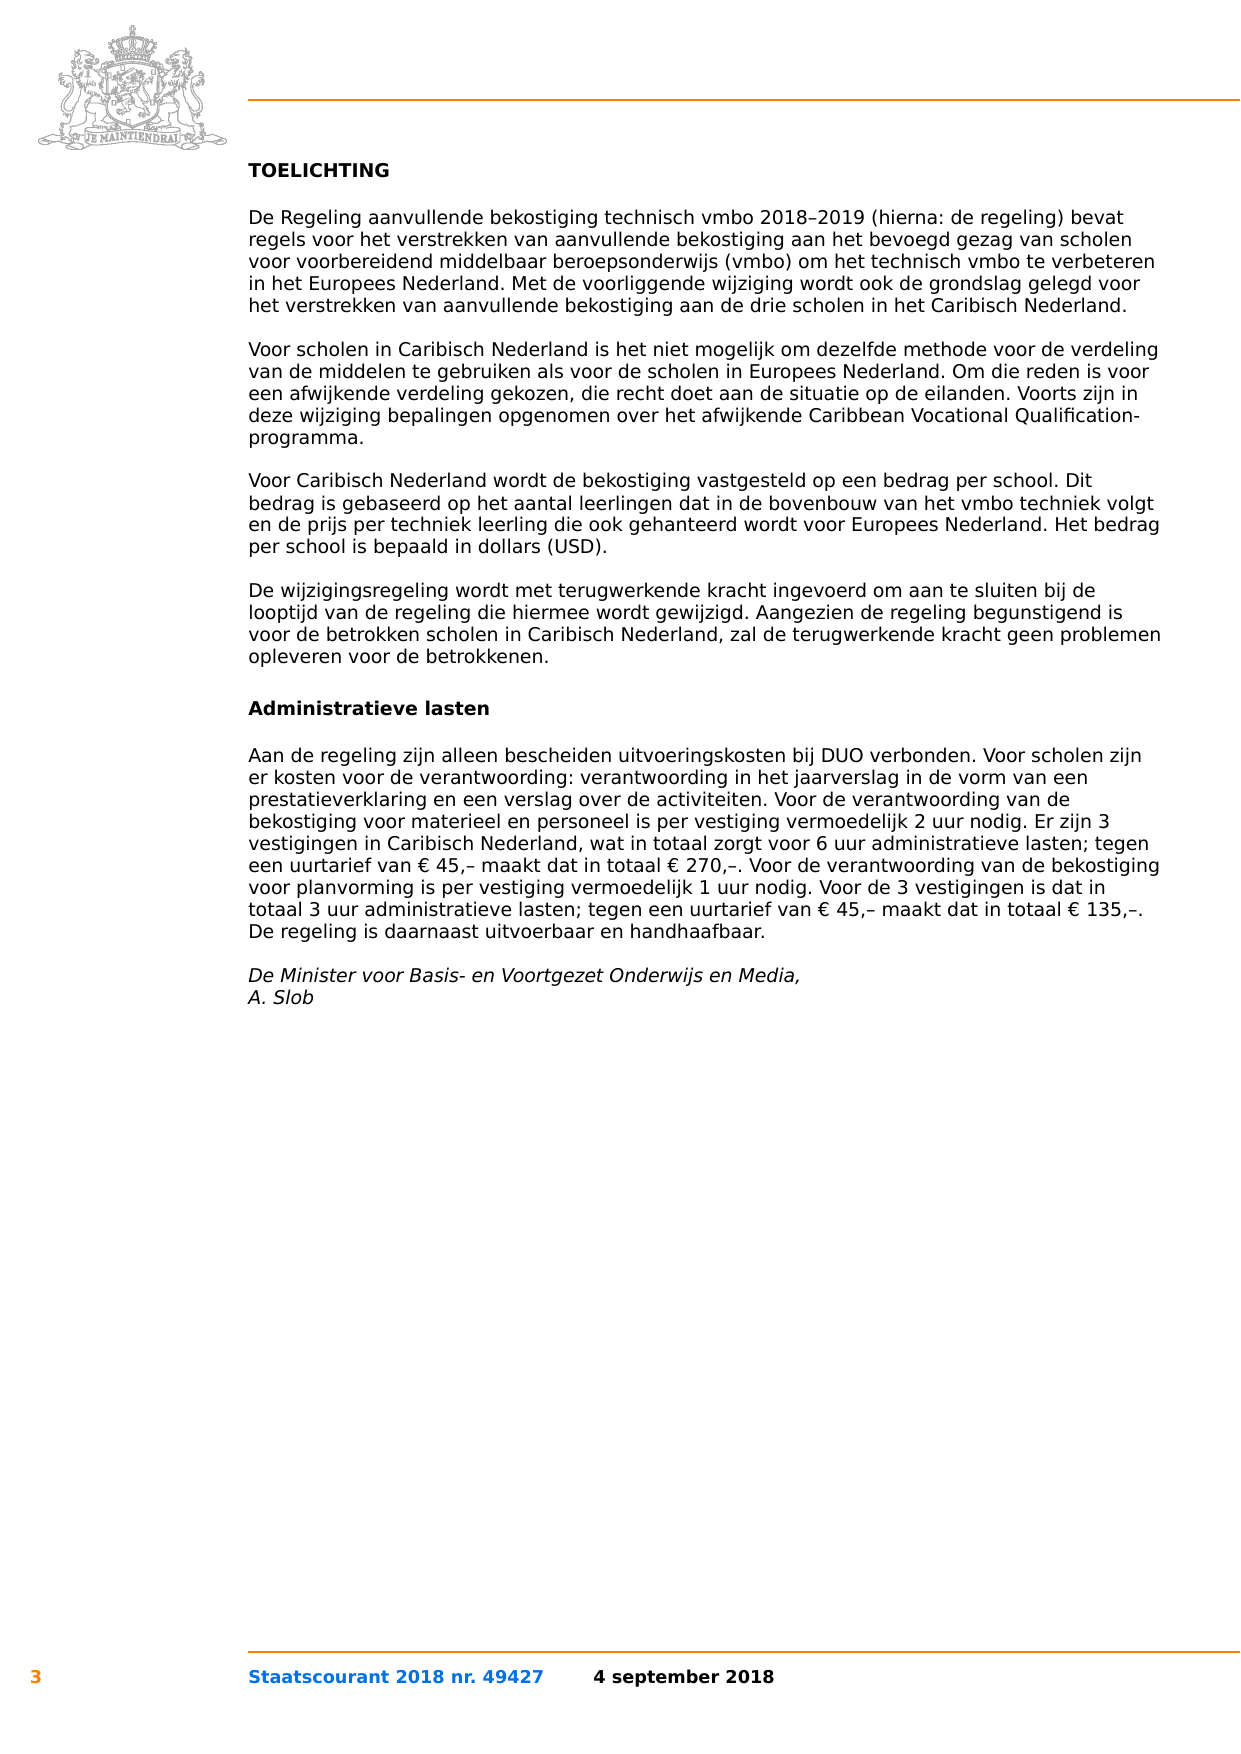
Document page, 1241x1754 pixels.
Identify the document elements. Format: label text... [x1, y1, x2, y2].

text Voor scholen in Caribisch Nederland is het niet mogelijk om dezelfde methode voor de verdeling van de middelen te gebruiken als voor de scholen in Europees Nederland. Om die reden is voor een afwijkende verdeling gekozen, die recht doet aan de situatie op de eilanden. Voorts zijn in deze wijziging bepalingen opgenomen over het afwijkende Caribbean Vocational Qualification-programma. [248, 339, 1163, 448]
text Voor Caribisch Nederland wordt de bekostiging vastgesteld op een bedrag per school. Dit bedrag is gebaseerd op het aantal leerlingen dat in de bovenbouw van het vmbo techniek volgt en de prijs per techniek leerling die ook gehanteerd wordt voor Europees Nederland. Het bedrag per school is bepaald in dollars (USD). [248, 470, 1163, 558]
subtitle Administratieve lasten [248, 698, 1163, 720]
text Aan de regeling zijn alleen bescheiden uitvoeringskosten bij DUO verbonden. Voor scholen zijn er kosten voor de verantwoording: verantwoording in het jaarverslag in de vorm van een prestatieverklaring en een verslag over de activiteiten. Voor de verantwoording van de bekostiging voor materieel en personeel is per vestiging vermoedelijk 2 uur nodig. Er zijn 3 vestigingen in Caribisch Nederland, wat in totaal zorgt voor 6 uur administratieve lasten; tegen een uurtarief van € 45,– maakt dat in totaal € 270,–. Voor de verantwoording van de bekostiging voor planvorming is per vestiging vermoedelijk 1 uur nodig. Voor de 3 vestigingen is dat in totaal 3 uur administratieve lasten; tegen een uurtarief van € 45,– maakt dat in totaal € 135,–. De regeling is daarnaast uitvoerbaar en handhaafbaar. [248, 745, 1163, 943]
text De Regeling aanvullende bekostiging technisch vmbo 2018–2019 (hierna: de regeling) bevat regels voor het verstrekken van aanvullende bekostiging aan het bevoegd gezag van scholen voor voorbereidend middelbaar beroepsonderwijs (vmbo) om het technisch vmbo te verbeteren in het Europees Nederland. Met de voorliggende wijziging wordt ook de grondslag gelegd voor het verstrekken van aanvullende bekostiging aan de drie scholen in het Caribisch Nederland. [248, 207, 1163, 317]
text De wijzigingsregeling wordt met terugwerkende kracht ingevoerd om aan te sluiten bij de looptijd van de regeling die hiermee wordt gewijzigd. Aangezien de regeling begunstigend is voor de betrokken scholen in Caribisch Nederland, zal de terugwerkende kracht geen problemen opleveren voor de betrokkenen. [248, 580, 1163, 668]
subtitle TOELICHTING [248, 160, 1163, 182]
picture [38, 25, 227, 150]
text De Minister voor Basis- en Voortgezet Onderwijs en Media, A. Slob [248, 965, 1163, 1009]
